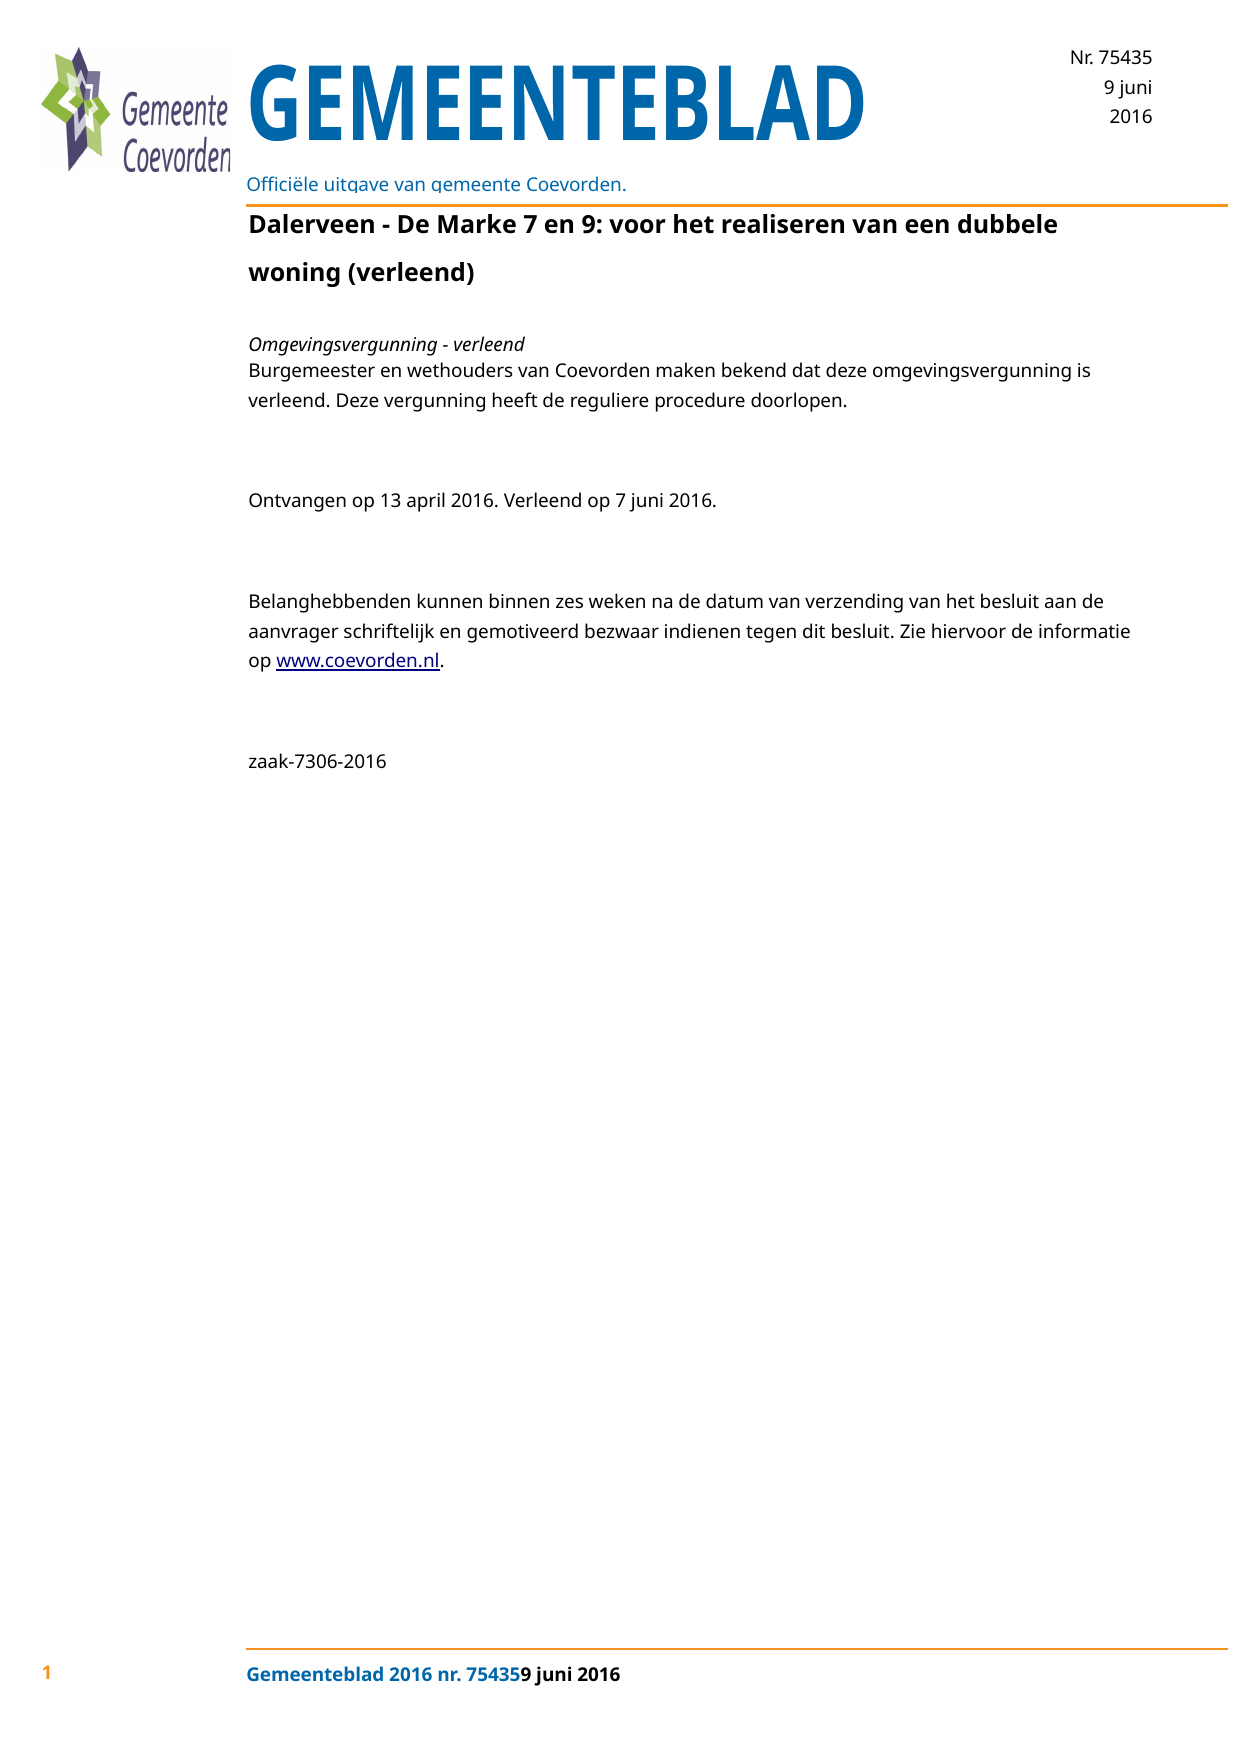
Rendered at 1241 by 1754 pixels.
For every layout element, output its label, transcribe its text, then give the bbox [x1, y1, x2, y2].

text Belanghebbenden kunnen binnen zes weken na de datum van verzending van het besluit aan de aanvrager schriftelijk en gemotiveerd bezwaar indienen tegen dit besluit. Zie hiervoor de informatie op www.coevorden.nl. [248, 588, 1152, 673]
text Burgemeester en wethouders van Coevorden maken bekend dat deze omgevingsvergunning is verleend. Deze vergunning heeft de reguliere procedure doorlopen. [248, 357, 1152, 412]
text Omgevingsvergunning - verleend [248, 331, 1152, 357]
text Ontvangen op 13 april 2016. Verleend op 7 juni 2016. [248, 488, 1152, 513]
text zaak-7306-2016 [248, 748, 1152, 774]
text Dalerveen - De Marke 7 en 9: voor het realiseren van een dubbele woning (verleend) [248, 207, 1152, 288]
picture [41, 47, 231, 172]
